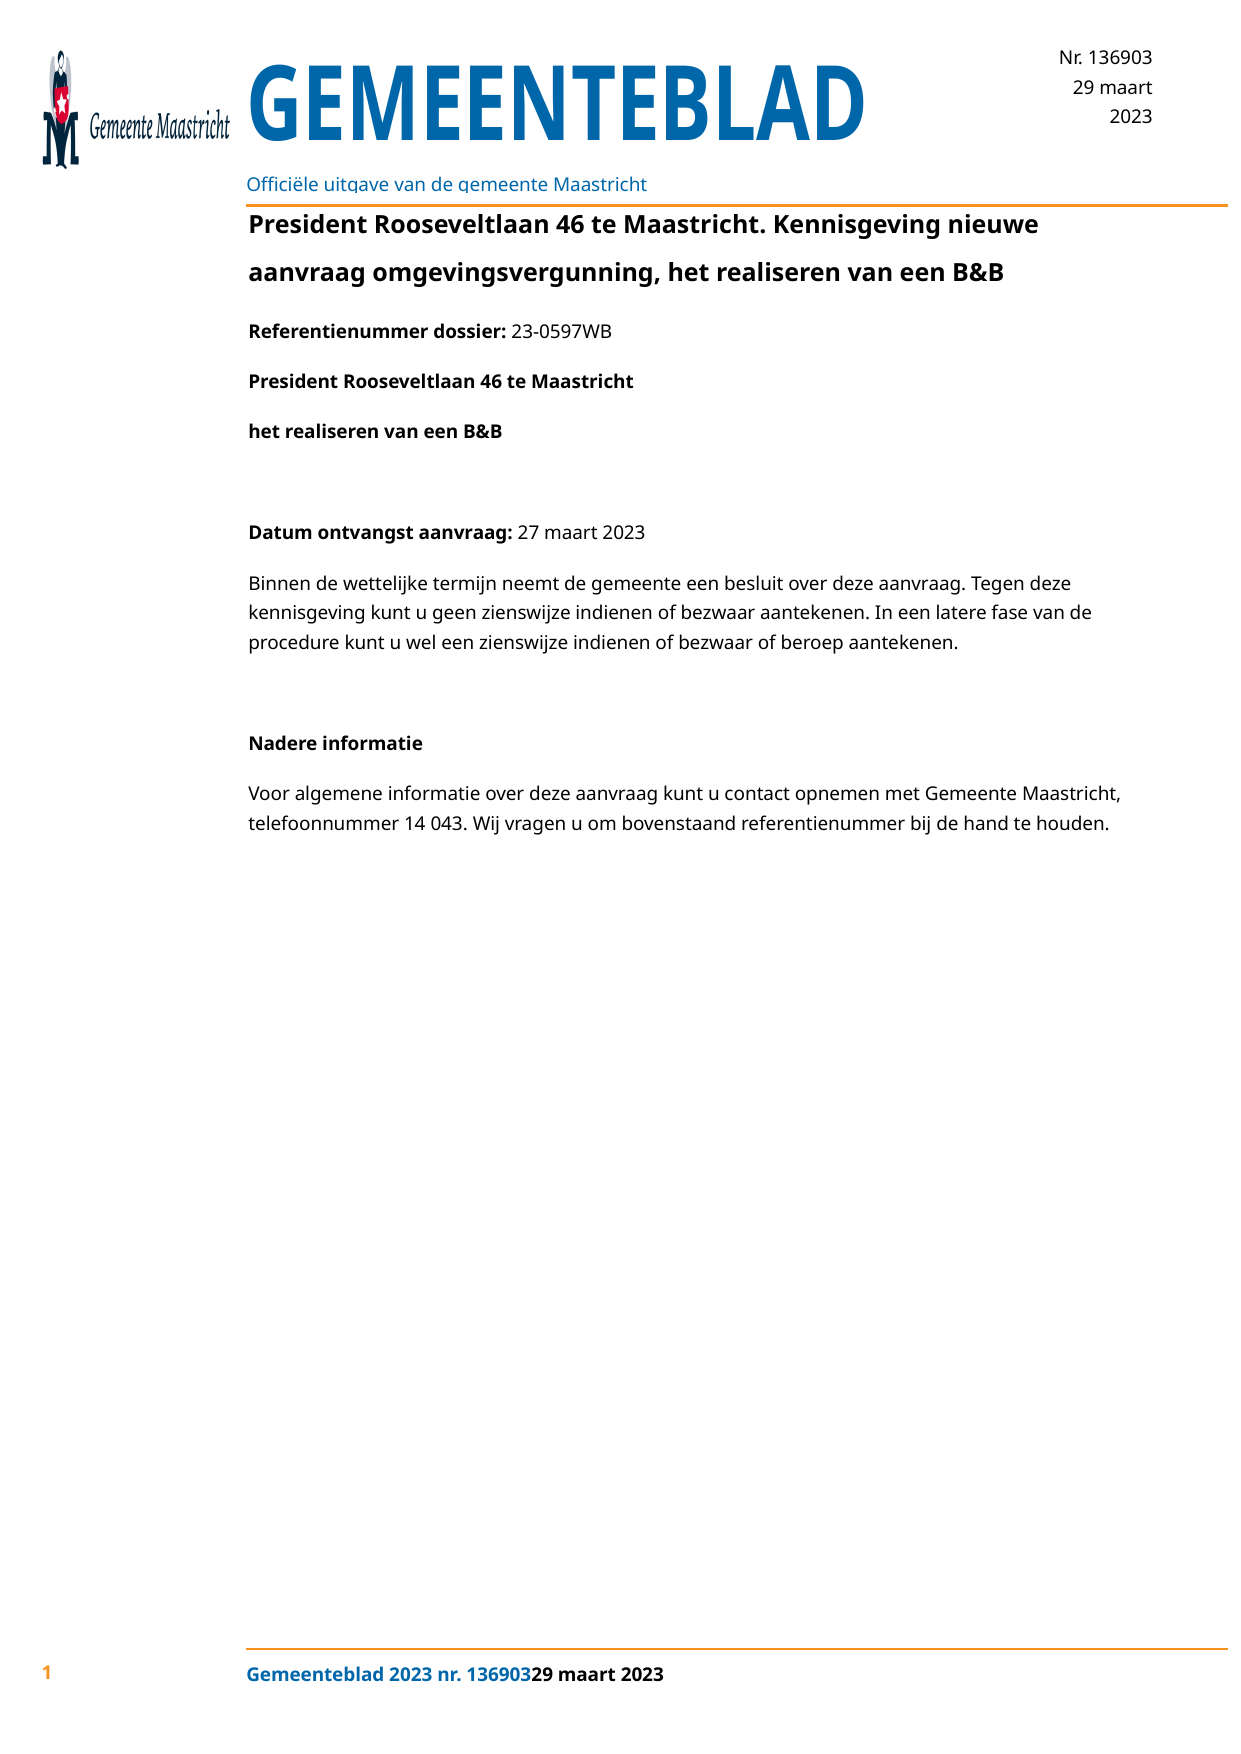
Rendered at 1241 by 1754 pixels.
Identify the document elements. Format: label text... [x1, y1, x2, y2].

text Binnen de wettelijke termijn neemt de gemeente een besluit over deze aanvraag. Tegen deze kennisgeving kunt u geen zienswijze indienen of bezwaar aantekenen. In een latere fase van de procedure kunt u wel een zienswijze indienen of bezwaar of beroep aantekenen. [248, 570, 1152, 655]
text Referentienummer dossier: 23-0597WB [248, 318, 1152, 344]
picture [41, 47, 231, 172]
text President Rooseveltlaan 46 te Maastricht. Kennisgeving nieuwe aanvraag omgevingsvergunning, het realiseren van een B&B [248, 207, 1152, 288]
text President Rooseveltlaan 46 te Maastricht [248, 368, 1152, 394]
text Voor algemene informatie over deze aanvraag kunt u contact opnemen met Gemeente Maastricht, telefoonnummer 14 043. Wij vragen u om bovenstaand referentienummer bij de hand te houden. [248, 780, 1152, 836]
text Nadere informatie [248, 730, 1152, 756]
text Datum ontvangst aanvraag: 27 maart 2023 [248, 519, 1152, 545]
text het realiseren van een B&B [248, 419, 1152, 444]
